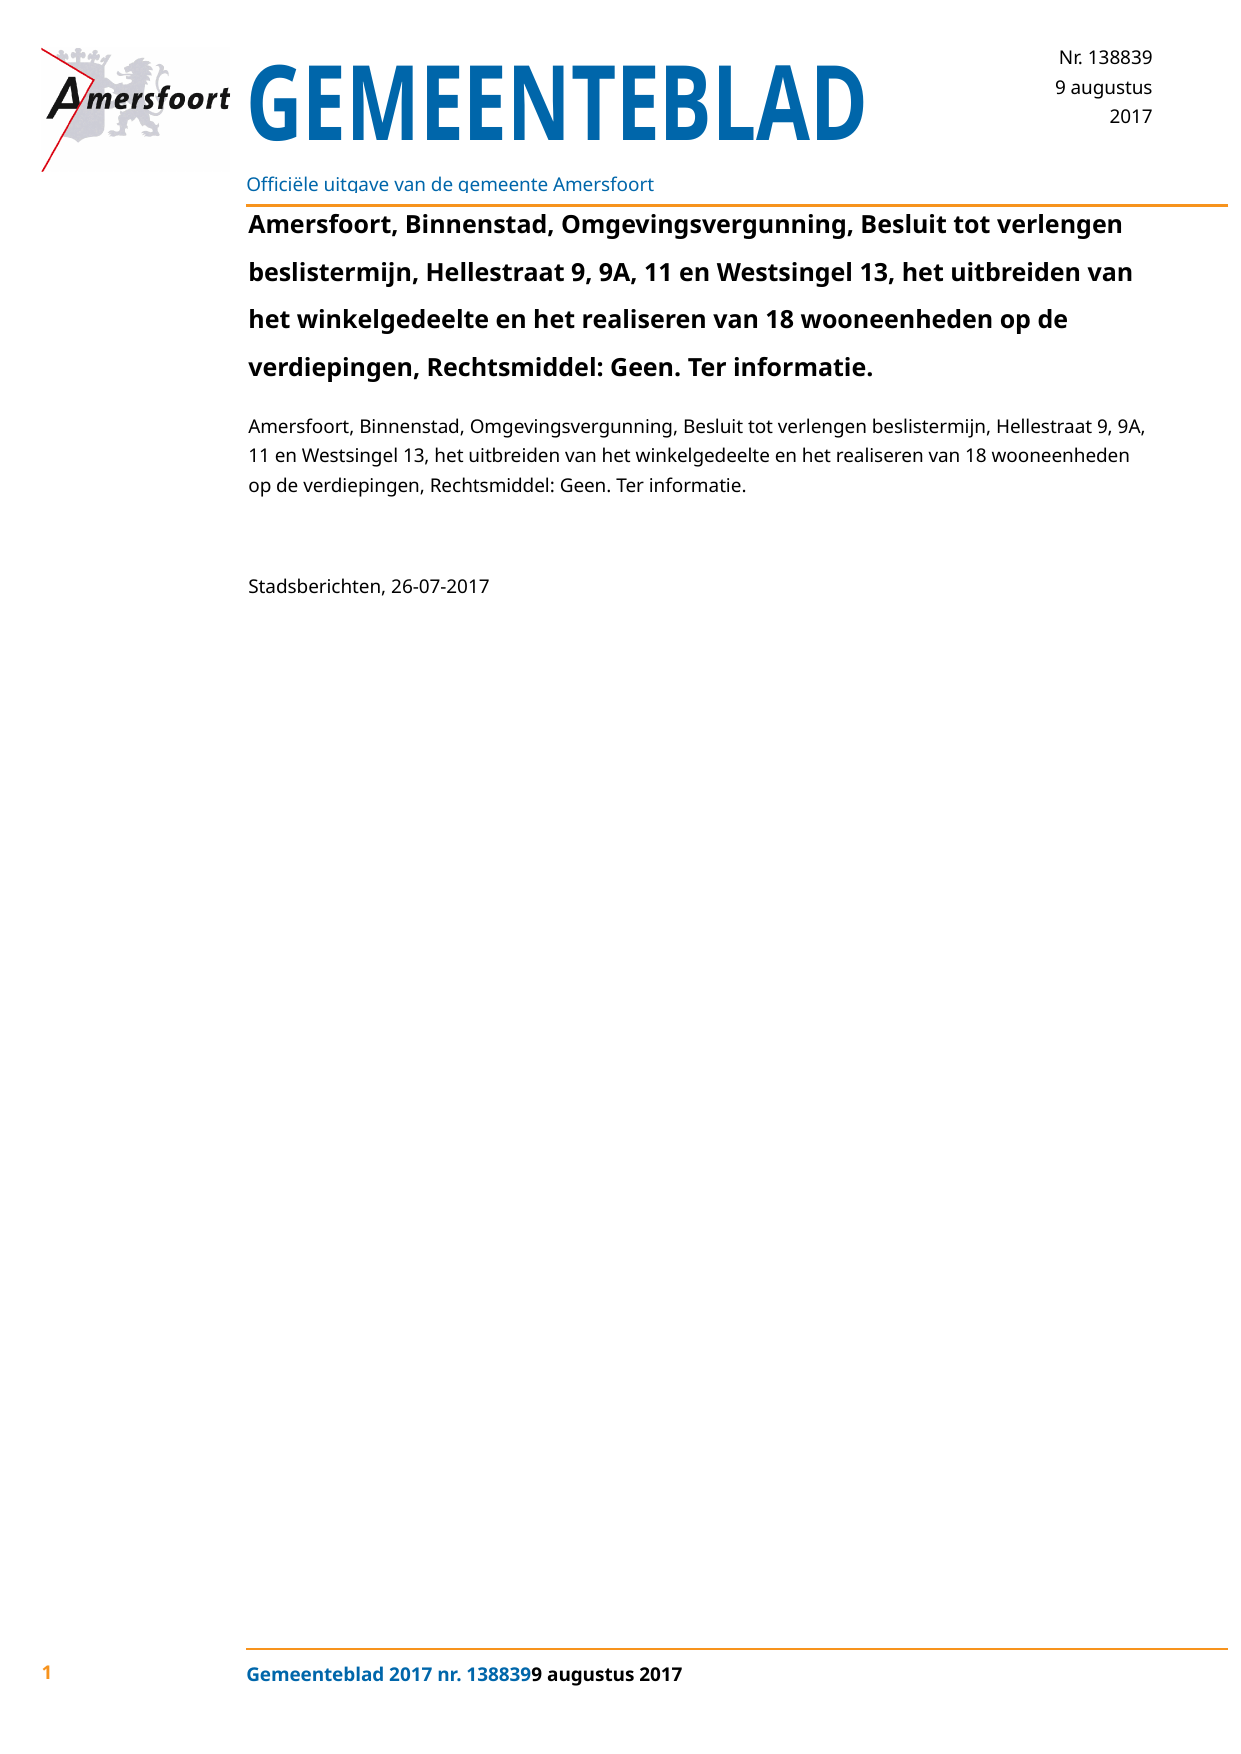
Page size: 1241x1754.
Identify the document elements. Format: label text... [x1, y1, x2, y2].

text Amersfoort, Binnenstad, Omgevingsvergunning, Besluit tot verlengen beslistermijn, Hellestraat 9, 9A, 11 en Westsingel 13, het uitbreiden van het winkelgedeelte en het realiseren van 18 wooneenheden op de verdiepingen, Rechtsmiddel: Geen. Ter informatie. [248, 207, 1152, 384]
text Amersfoort, Binnenstad, Omgevingsvergunning, Besluit tot verlengen beslistermijn, Hellestraat 9, 9A, 11 en Westsingel 13, het uitbreiden van het winkelgedeelte en het realiseren van 18 wooneenheden op de verdiepingen, Rechtsmiddel: Geen. Ter informatie. [248, 413, 1152, 498]
picture [41, 47, 231, 172]
text Stadsberichten, 26-07-2017 [248, 573, 1152, 599]
